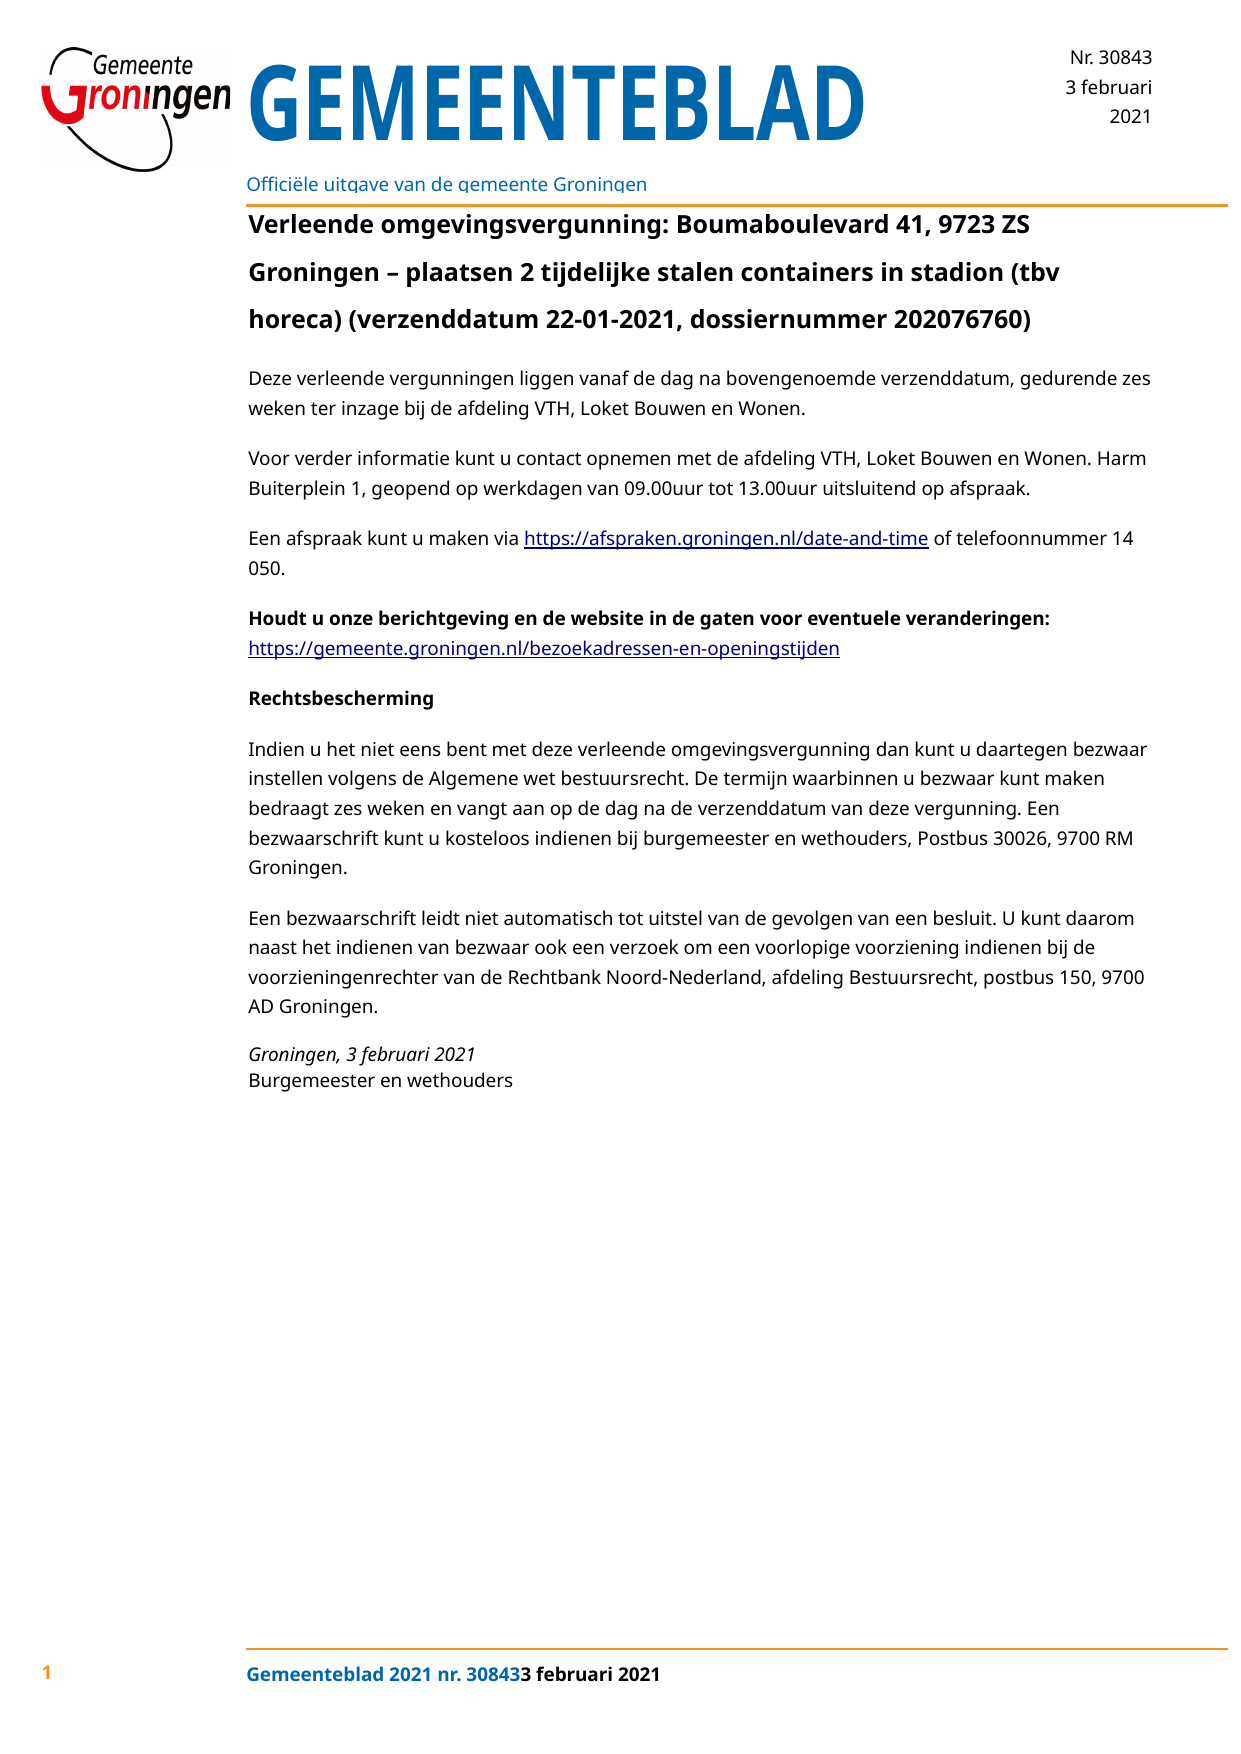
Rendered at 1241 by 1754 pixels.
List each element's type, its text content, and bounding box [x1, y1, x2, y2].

text Een bezwaarschrift leidt niet automatisch tot uitstel van de gevolgen van een besluit. U kunt daarom naast het indienen van bezwaar ook een verzoek om een voorlopige voorziening indienen bij de voorzieningenrechter van de Rechtbank Noord-Nederland, afdeling Bestuursrecht, postbus 150, 9700 AD Groningen. [248, 905, 1152, 1019]
text Indien u het niet eens bent met deze verleende omgevingsvergunning dan kunt u daartegen bezwaar instellen volgens de Algemene wet bestuursrecht. De termijn waarbinnen u bezwaar kunt maken bedraagt zes weken en vangt aan op de dag na de verzenddatum van deze vergunning. Een bezwaarschrift kunt u kosteloos indienen bij burgemeester en wethouders, Postbus 30026, 9700 RM Groningen. [248, 736, 1152, 880]
picture [41, 47, 231, 172]
text Groningen, 3 februari 2021 [248, 1041, 1152, 1067]
text Een afspraak kunt u maken via https://afspraken.groningen.nl/date-and-time of telefoonnummer 14 050. [248, 526, 1152, 581]
text Deze verleende vergunningen liggen vanaf de dag na bovengenoemde verzenddatum, gedurende zes weken ter inzage bij de afdeling VTH, Loket Bouwen en Wonen. [248, 366, 1152, 421]
text Burgemeester en wethouders [248, 1067, 1152, 1093]
text Voor verder informatie kunt u contact opnemen met de afdeling VTH, Loket Bouwen en Wonen. Harm Buiterplein 1, geopend op werkdagen van 09.00uur tot 13.00uur uitsluitend op afspraak. [248, 446, 1152, 501]
text Houdt u onze berichtgeving en de website in de gaten voor eventuele veranderingen: https://gemeente.groningen.nl/bezoekadressen-en-openingstijden [248, 606, 1152, 661]
text Verleende omgevingsvergunning: Boumaboulevard 41, 9723 ZS Groningen – plaatsen 2 tijdelijke stalen containers in stadion (tbv horeca) (verzenddatum 22-01-2021, dossiernummer 202076760) [248, 207, 1152, 336]
text Rechtsbescherming [248, 686, 1152, 711]
